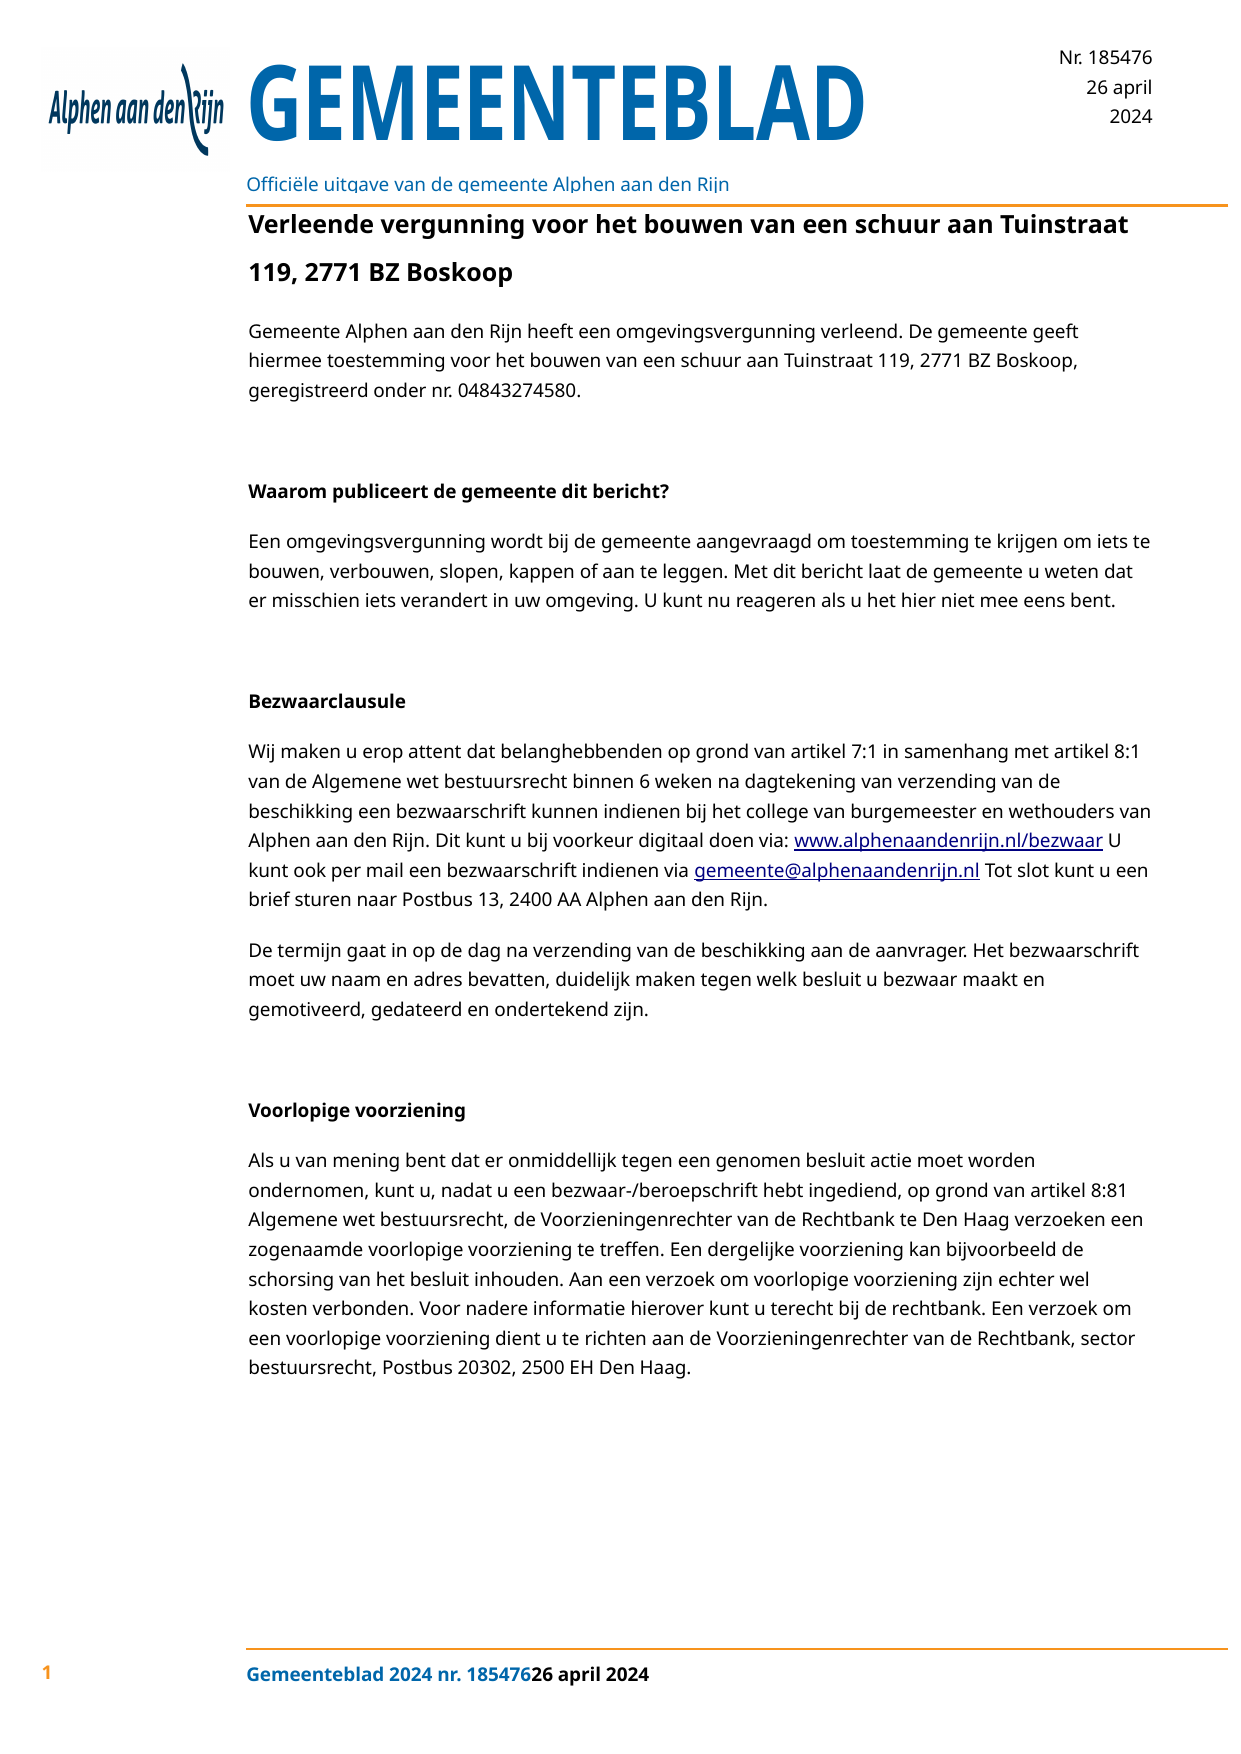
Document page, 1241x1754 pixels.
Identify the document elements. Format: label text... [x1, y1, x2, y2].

text De termijn gaat in op de dag na verzending van de beschikking aan de aanvrager. Het bezwaarschrift moet uw naam en adres bevatten, duidelijk maken tegen welk besluit u bezwaar maakt en gemotiveerd, gedateerd en ondertekend zijn. [248, 937, 1152, 1022]
picture [41, 47, 231, 172]
text Wij maken u erop attent dat belanghebbenden op grond van artikel 7:1 in samenhang met artikel 8:1 van de Algemene wet bestuursrecht binnen 6 weken na dagtekening van verzending van de beschikking een bezwaarschrift kunnen indienen bij het college van burgemeester en wethouders van Alphen aan den Rijn. Dit kunt u bij voorkeur digitaal doen via: www.alphenaandenrijn.nl/bezwaar U kunt ook per mail een bezwaarschrift indienen via gemeente@alphenaandenrijn.nl Tot slot kunt u een brief sturen naar Postbus 13, 2400 AA Alphen aan den Rijn. [248, 739, 1152, 912]
text Een omgevingsvergunning wordt bij de gemeente aangevraagd om toestemming te krijgen om iets te bouwen, verbouwen, slopen, kappen of aan te leggen. Met dit bericht laat de gemeente u weten dat er misschien iets verandert in uw omgeving. U kunt nu reageren als u het hier niet mee eens bent. [248, 528, 1152, 613]
text Verleende vergunning voor het bouwen van een schuur aan Tuinstraat 119, 2771 BZ Boskoop [248, 207, 1152, 288]
text Als u van mening bent dat er onmiddellijk tegen een genomen besluit actie moet worden ondernomen, kunt u, nadat u een bezwaar-/beroepschrift hebt ingediend, op grond van artikel 8:81 Algemene wet bestuursrecht, de Voorzieningenrechter van de Rechtbank te Den Haag verzoeken een zogenaamde voorlopige voorziening te treffen. Een dergelijke voorziening kan bijvoorbeeld de schorsing van het besluit inhouden. Aan een verzoek om voorlopige voorziening zijn echter wel kosten verbonden. Voor nadere informatie hierover kunt u terecht bij de rechtbank. Een verzoek om een voorlopige voorziening dient u te richten aan de Voorzieningenrechter van de Rechtbank, sector bestuursrecht, Postbus 20302, 2500 EH Den Haag. [248, 1147, 1152, 1380]
text Gemeente Alphen aan den Rijn heeft een omgevingsvergunning verleend. De gemeente geeft hiermee toestemming voor het bouwen van een schuur aan Tuinstraat 119, 2771 BZ Boskoop, geregistreerd onder nr. 04843274580. [248, 318, 1152, 403]
text Bezwaarclausule [248, 688, 1152, 714]
text Waarom publiceert de gemeente dit bericht? [248, 478, 1152, 504]
text Voorlopige voorziening [248, 1097, 1152, 1123]
